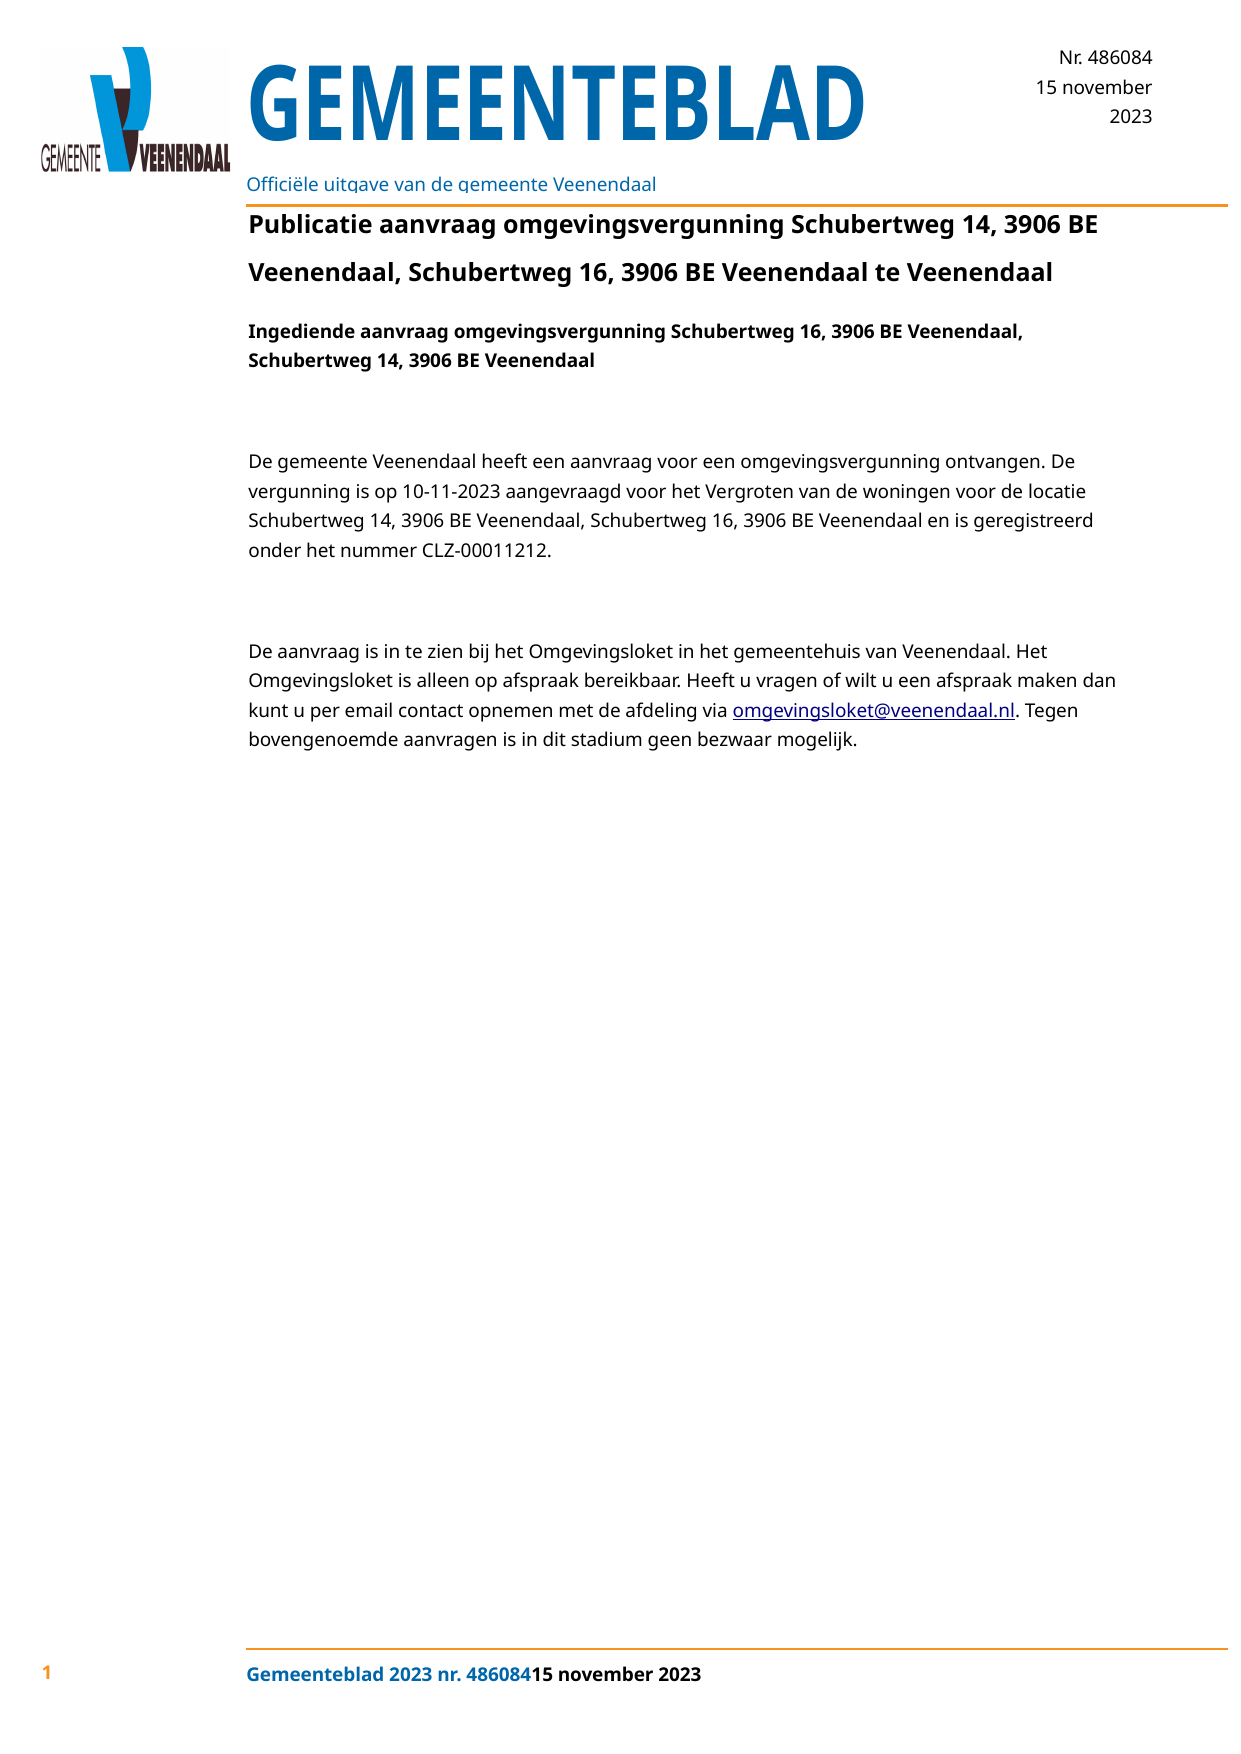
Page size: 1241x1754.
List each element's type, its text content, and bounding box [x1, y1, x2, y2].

picture [41, 47, 130, 172]
text Ingediende aanvraag omgevingsvergunning Schubertweg 16, 3906 BE Veenendaal, Schubertweg 14, 3906 BE Veenendaal [248, 318, 1152, 373]
text De aanvraag is in te zien bij het Omgevingsloket in het gemeentehuis van Veenendaal. Het Omgevingsloket is alleen op afspraak bereikbaar. Heeft u vragen of wilt u een afspraak maken dan kunt u per email contact opnemen met de afdeling via omgevingsloket@veenendaal.nl. Tegen bovengenoemde aanvragen is in dit stadium geen bezwaar mogelijk. [248, 638, 1152, 752]
picture [123, 47, 231, 172]
text Publicatie aanvraag omgevingsvergunning Schubertweg 14, 3906 BE Veenendaal, Schubertweg 16, 3906 BE Veenendaal te Veenendaal [248, 207, 1152, 288]
text De gemeente Veenendaal heeft een aanvraag voor een omgevingsvergunning ontvangen. De vergunning is op 10-11-2023 aangevraagd voor het Vergroten van de woningen voor de locatie Schubertweg 14, 3906 BE Veenendaal, Schubertweg 16, 3906 BE Veenendaal en is geregistreerd onder het nummer CLZ-00011212. [248, 448, 1152, 563]
